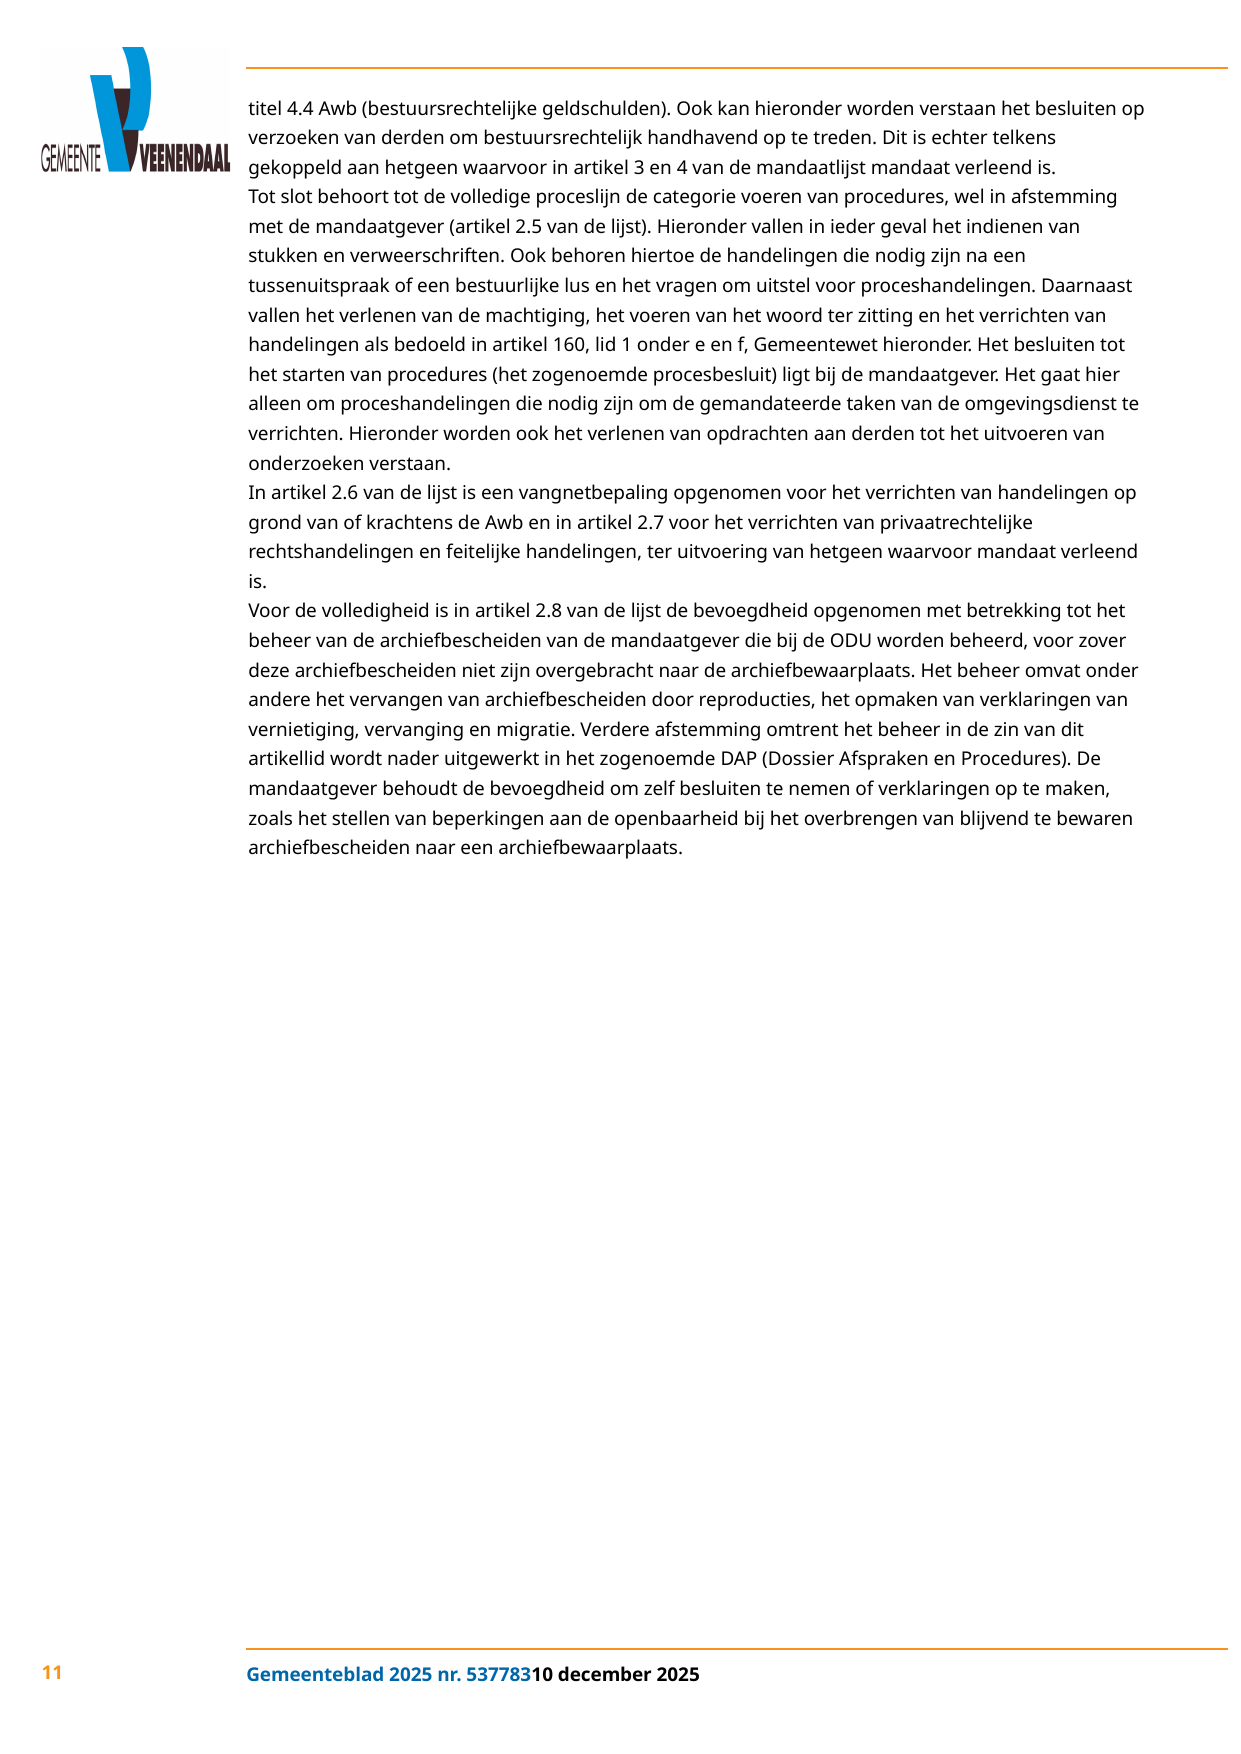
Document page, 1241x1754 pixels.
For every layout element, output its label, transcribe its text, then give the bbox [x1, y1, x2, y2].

picture [41, 47, 130, 172]
text Tot slot behoort tot de volledige proceslijn de categorie voeren van procedures, wel in afstemming met de mandaatgever (artikel 2.5 van de lijst). Hieronder vallen in ieder geval het indienen van stukken en verweerschriften. Ook behoren hiertoe de handelingen die nodig zijn na een tussenuitspraak of een bestuurlijke lus en het vragen om uitstel voor proceshandelingen. Daarnaast vallen het verlenen van de machtiging, het voeren van het woord ter zitting en het verrichten van handelingen als bedoeld in artikel 160, lid 1 onder e en f, Gemeentewet hieronder. Het besluiten tot het starten van procedures (het zogenoemde procesbesluit) ligt bij de mandaatgever. Het gaat hier alleen om proceshandelingen die nodig zijn om de gemandateerde taken van de omgevingsdienst te verrichten. Hieronder worden ook het verlenen van opdrachten aan derden tot het uitvoeren van onderzoeken verstaan. [248, 183, 1152, 476]
text Voor de volledigheid is in artikel 2.8 van de lijst de bevoegdheid opgenomen met betrekking tot het beheer van de archiefbescheiden van de mandaatgever die bij de ODU worden beheerd, voor zover deze archiefbescheiden niet zijn overgebracht naar de archiefbewaarplaats. Het beheer omvat onder andere het vervangen van archiefbescheiden door reproducties, het opmaken van verklaringen van vernietiging, vervanging en migratie. Verdere afstemming omtrent het beheer in de zin van dit artikellid wordt nader uitgewerkt in het zogenoemde DAP (Dossier Afspraken en Procedures). De mandaatgever behoudt de bevoegdheid om zelf besluiten te nemen of verklaringen op te maken, zoals het stellen van beperkingen aan de openbaarheid bij het overbrengen van blijvend te bewaren archiefbescheiden naar een archiefbewaarplaats. [248, 598, 1152, 860]
text titel 4.4 Awb (bestuursrechtelijke geldschulden). Ook kan hieronder worden verstaan het besluiten op verzoeken van derden om bestuursrechtelijk handhavend op te treden. Dit is echter telkens gekoppeld aan hetgeen waarvoor in artikel 3 en 4 van de mandaatlijst mandaat verleend is. [248, 95, 1152, 180]
text In artikel 2.6 van de lijst is een vangnetbepaling opgenomen voor het verrichten van handelingen op grond van of krachtens de Awb en in artikel 2.7 voor het verrichten van privaatrechtelijke rechtshandelingen en feitelijke handelingen, ter uitvoering van hetgeen waarvoor mandaat verleend is. [248, 479, 1152, 594]
picture [123, 47, 231, 172]
